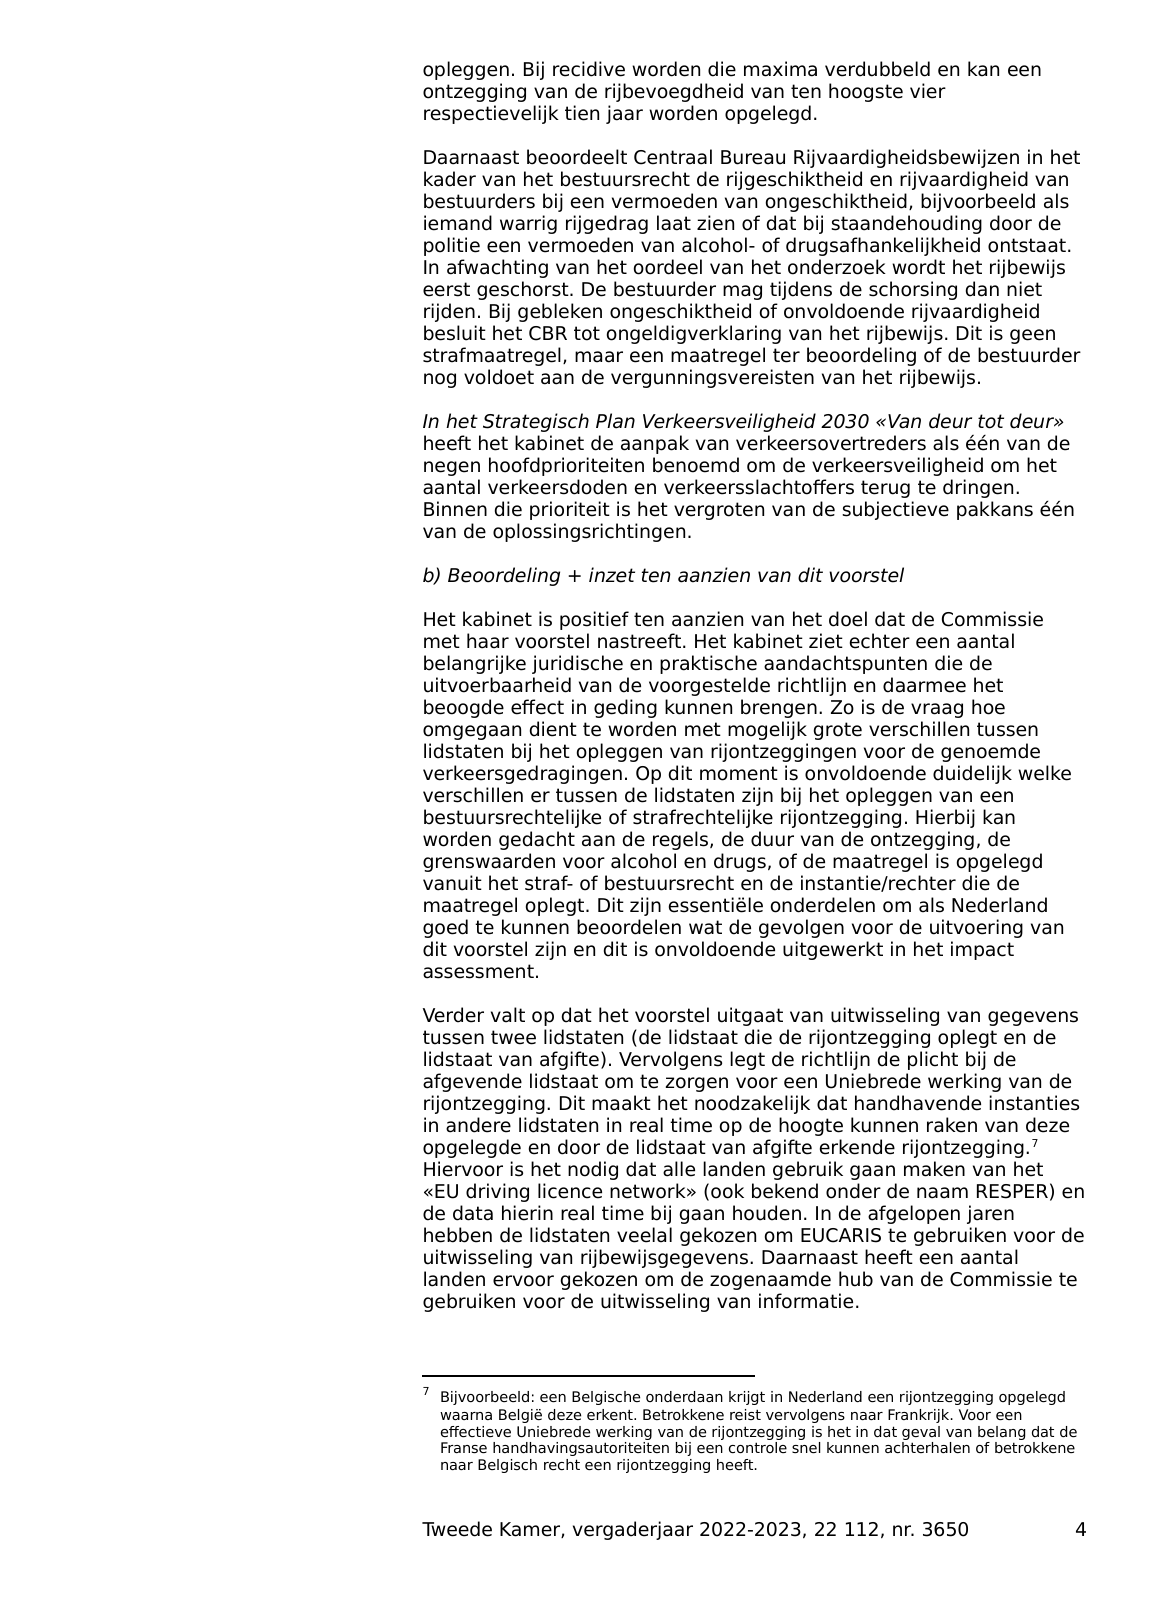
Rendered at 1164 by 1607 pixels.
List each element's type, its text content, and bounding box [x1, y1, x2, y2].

text Verder valt op dat het voorstel uitgaat van uitwisseling van gegevens tussen twee lidstaten (de lidstaat die de rijontzegging oplegt en de lidstaat van afgifte). Vervolgens legt de richtlijn de plicht bij de afgevende lidstaat om te zorgen voor een Uniebrede werking van de rijontzegging. Dit maakt het noodzakelijk dat handhavende instanties in andere lidstaten in real time op de hoogte kunnen raken van deze opgelegde en door de lidstaat van afgifte erkende rijontzegging. Hiervoor is het nodig dat alle landen gebruik gaan maken van het «EU driving licence network» (ook bekend onder de naam RESPER) en de data hierin real time bij gaan houden. In de afgelopen jaren hebben de lidstaten veelal gekozen om EUCARIS te gebruiken voor de uitwisseling van rijbewijsgegevens. Daarnaast heeft een aantal landen ervoor gekozen om de zogenaamde hub van de Commissie te gebruiken voor de uitwisseling van informatie. [422, 1005, 1087, 1313]
text In het Strategisch Plan Verkeersveiligheid 2030 «Van deur tot deur» heeft het kabinet de aanpak van verkeersovertreders als één van de negen hoofdprioriteiten benoemd om de verkeersveiligheid om het aantal verkeersdoden en verkeersslachtoffers terug te dringen. Binnen die prioriteit is het vergroten van de subjectieve pakkans één van de oplossingsrichtingen. [422, 411, 1087, 543]
text Daarnaast beoordeelt Centraal Bureau Rijvaardigheidsbewijzen in het kader van het bestuursrecht de rijgeschiktheid en rijvaardigheid van bestuurders bij een vermoeden van ongeschiktheid, bijvoorbeeld als iemand warrig rijgedrag laat zien of dat bij staandehouding door de politie een vermoeden van alcohol- of drugsafhankelijkheid ontstaat. In afwachting van het oordeel van het onderzoek wordt het rijbewijs eerst geschorst. De bestuurder mag tijdens de schorsing dan niet rijden. Bij gebleken ongeschiktheid of onvoldoende rijvaardigheid besluit het CBR tot ongeldigverklaring van het rijbewijs. Dit is geen strafmaatregel, maar een maatregel ter beoordeling of de bestuurder nog voldoet aan de vergunningsvereisten van het rijbewijs. [422, 147, 1087, 389]
text opleggen. Bij recidive worden die maxima verdubbeld en kan een ontzegging van de rijbevoegdheid van ten hoogste vier respectievelijk tien jaar worden opgelegd. [422, 59, 1087, 125]
text Bijvoorbeeld: een Belgische onderdaan krijgt in Nederland een rijontzegging opgelegd waarna België deze erkent. Betrokkene reist vervolgens naar Frankrijk. Voor een effectieve Uniebrede werking van de rijontzegging is het in dat geval van belang dat de Franse handhavingsautoriteiten bij een controle snel kunnen achterhalen of betrokkene naar Belgisch recht een rijontzegging heeft. [422, 1385, 1087, 1474]
subtitle b) Beoordeling + inzet ten aanzien van dit voorstel [422, 565, 1087, 587]
text Het kabinet is positief ten aanzien van het doel dat de Commissie met haar voorstel nastreeft. Het kabinet ziet echter een aantal belangrijke juridische en praktische aandachtspunten die de uitvoerbaarheid van de voorgestelde richtlijn en daarmee het beoogde effect in geding kunnen brengen. Zo is de vraag hoe omgegaan dient te worden met mogelijk grote verschillen tussen lidstaten bij het opleggen van rijontzeggingen voor de genoemde verkeersgedragingen. Op dit moment is onvoldoende duidelijk welke verschillen er tussen de lidstaten zijn bij het opleggen van een bestuursrechtelijke of strafrechtelijke rijontzegging. Hierbij kan worden gedacht aan de regels, de duur van de ontzegging, de grenswaarden voor alcohol en drugs, of de maatregel is opgelegd vanuit het straf- of bestuursrecht en de instantie/rechter die de maatregel oplegt. Dit zijn essentiële onderdelen om als Nederland goed te kunnen beoordelen wat de gevolgen voor de uitvoering van dit voorstel zijn en dit is onvoldoende uitgewerkt in het impact assessment. [422, 609, 1087, 983]
